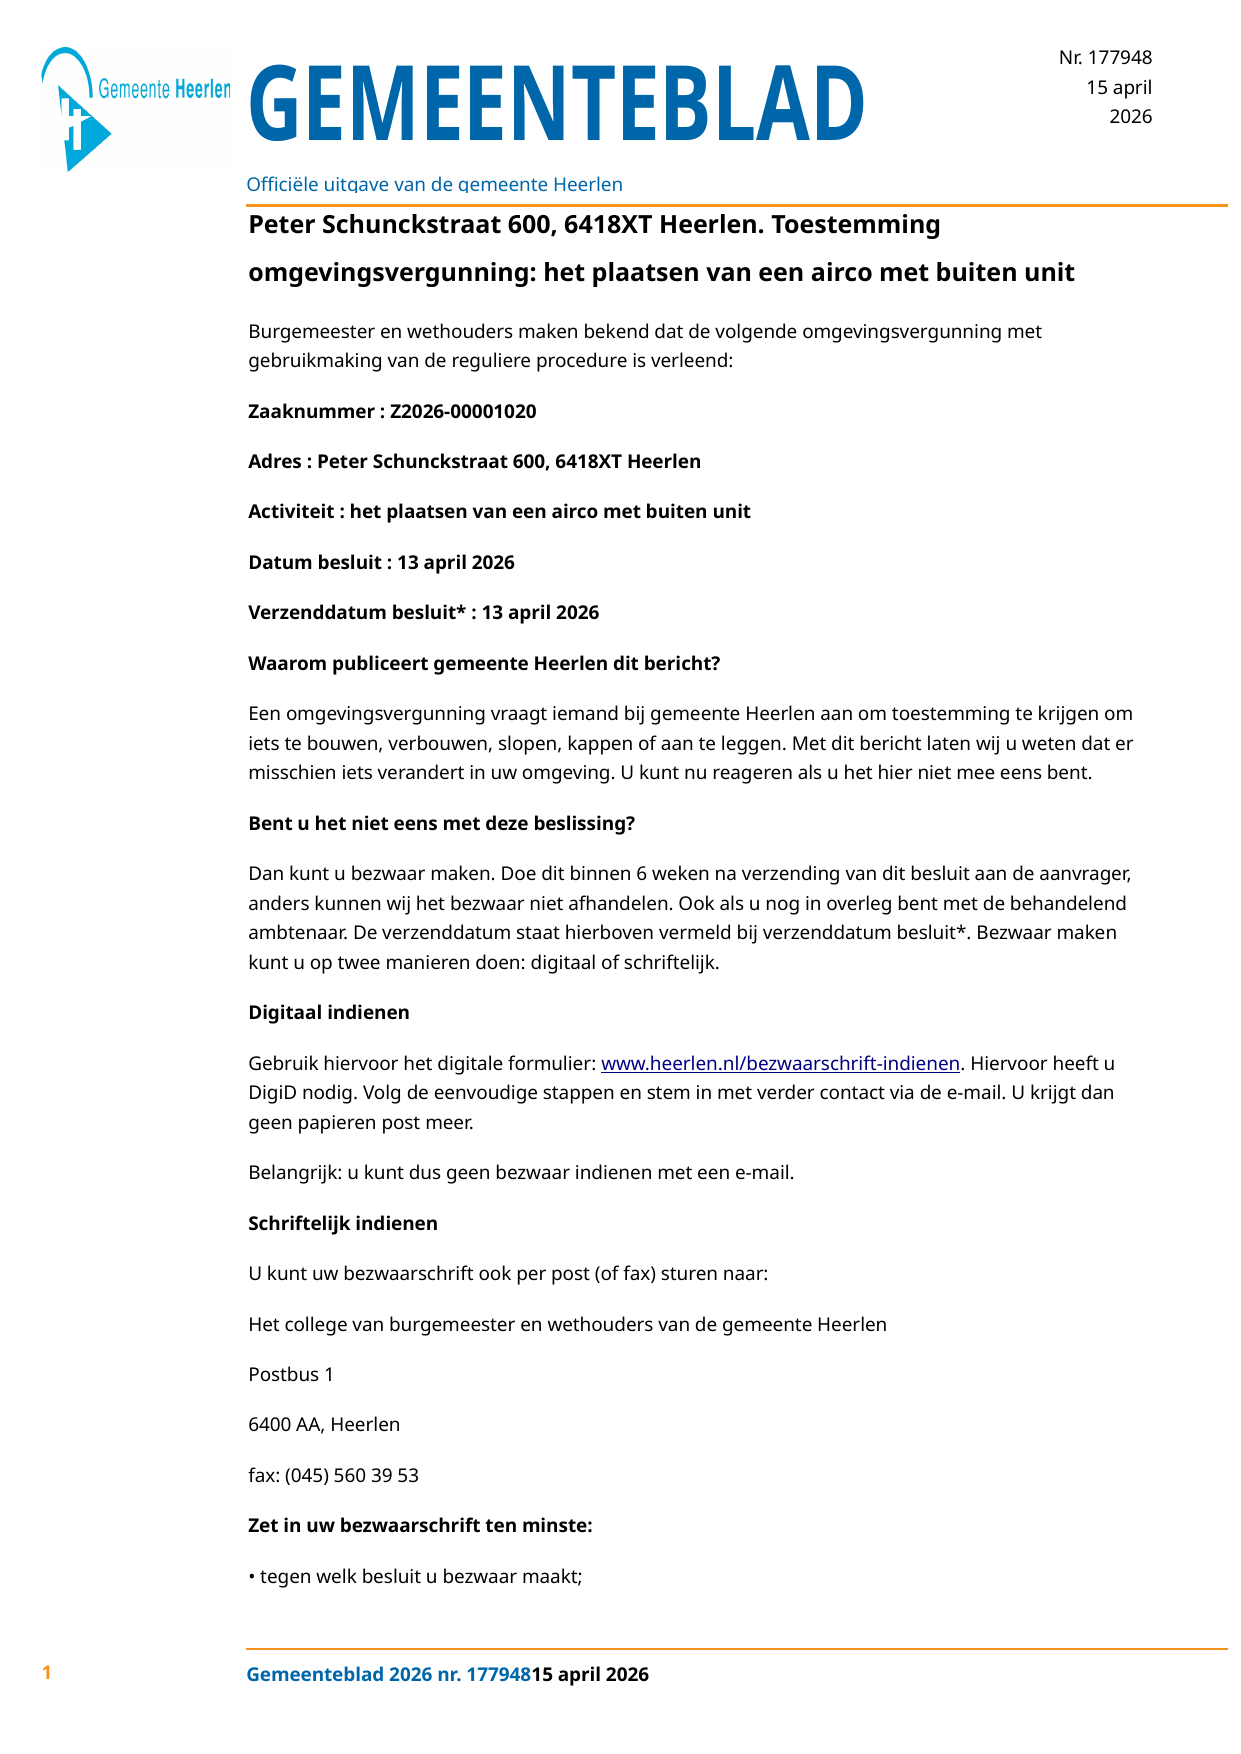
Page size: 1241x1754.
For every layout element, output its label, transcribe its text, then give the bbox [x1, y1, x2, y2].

text Peter Schunckstraat 600, 6418XT Heerlen. Toestemming omgevingsvergunning: het plaatsen van een airco met buiten unit [248, 207, 1152, 288]
text Digitaal indienen [248, 999, 1152, 1025]
text Bent u het niet eens met deze beslissing? [248, 810, 1152, 836]
text Schriftelijk indienen [248, 1210, 1152, 1236]
text Gebruik hiervoor het digitale formulier: www.heerlen.nl/bezwaarschrift-indienen. Hiervoor heeft u DigiD nodig. Volg de eenvoudige stappen en stem in met verder contact via de e-mail. U krijgt dan geen papieren post meer. [248, 1050, 1152, 1135]
text Een omgevingsvergunning vraagt iemand bij gemeente Heerlen aan om toestemming te krijgen om iets te bouwen, verbouwen, slopen, kappen of aan te leggen. Met dit bericht laten wij u weten dat er misschien iets verandert in uw omgeving. U kunt nu reageren als u het hier niet mee eens bent. [248, 700, 1152, 785]
text Burgemeester en wethouders maken bekend dat de volgende omgevingsvergunning met gebruikmaking van de reguliere procedure is verleend: [248, 318, 1152, 373]
text Datum besluit : 13 april 2026 [248, 549, 1152, 575]
text fax: (045) 560 39 53 [248, 1462, 1152, 1488]
text Zet in uw bezwaarschrift ten minste: [248, 1512, 1152, 1538]
picture [41, 47, 59, 70]
text Het college van burgemeester en wethouders van de gemeente Heerlen [248, 1311, 1152, 1337]
text Zaaknummer : Z2026-00001020 [248, 398, 1152, 424]
text Adres : Peter Schunckstraat 600, 6418XT Heerlen [248, 448, 1152, 474]
text Verzenddatum besluit* : 13 april 2026 [248, 599, 1152, 625]
text Waarom publiceert gemeente Heerlen dit bericht? [248, 650, 1152, 676]
text Dan kunt u bezwaar maken. Doe dit binnen 6 weken na verzending van dit besluit aan de aanvrager, anders kunnen wij het bezwaar niet afhandelen. Ook als u nog in overleg bent met de behandelend ambtenaar. De verzenddatum staat hierboven vermeld bij verzenddatum besluit*. Bezwaar maken kunt u op twee manieren doen: digitaal of schriftelijk. [248, 860, 1152, 975]
text U kunt uw bezwaarschrift ook per post (of fax) sturen naar: [248, 1260, 1152, 1286]
picture [41, 47, 231, 172]
text Postbus 1 [248, 1361, 1152, 1387]
text • tegen welk besluit u bezwaar maakt; [248, 1563, 1152, 1589]
text Activiteit : het plaatsen van een airco met buiten unit [248, 499, 1152, 524]
text 6400 AA, Heerlen [248, 1412, 1152, 1437]
text Belangrijk: u kunt dus geen bezwaar indienen met een e-mail. [248, 1159, 1152, 1185]
